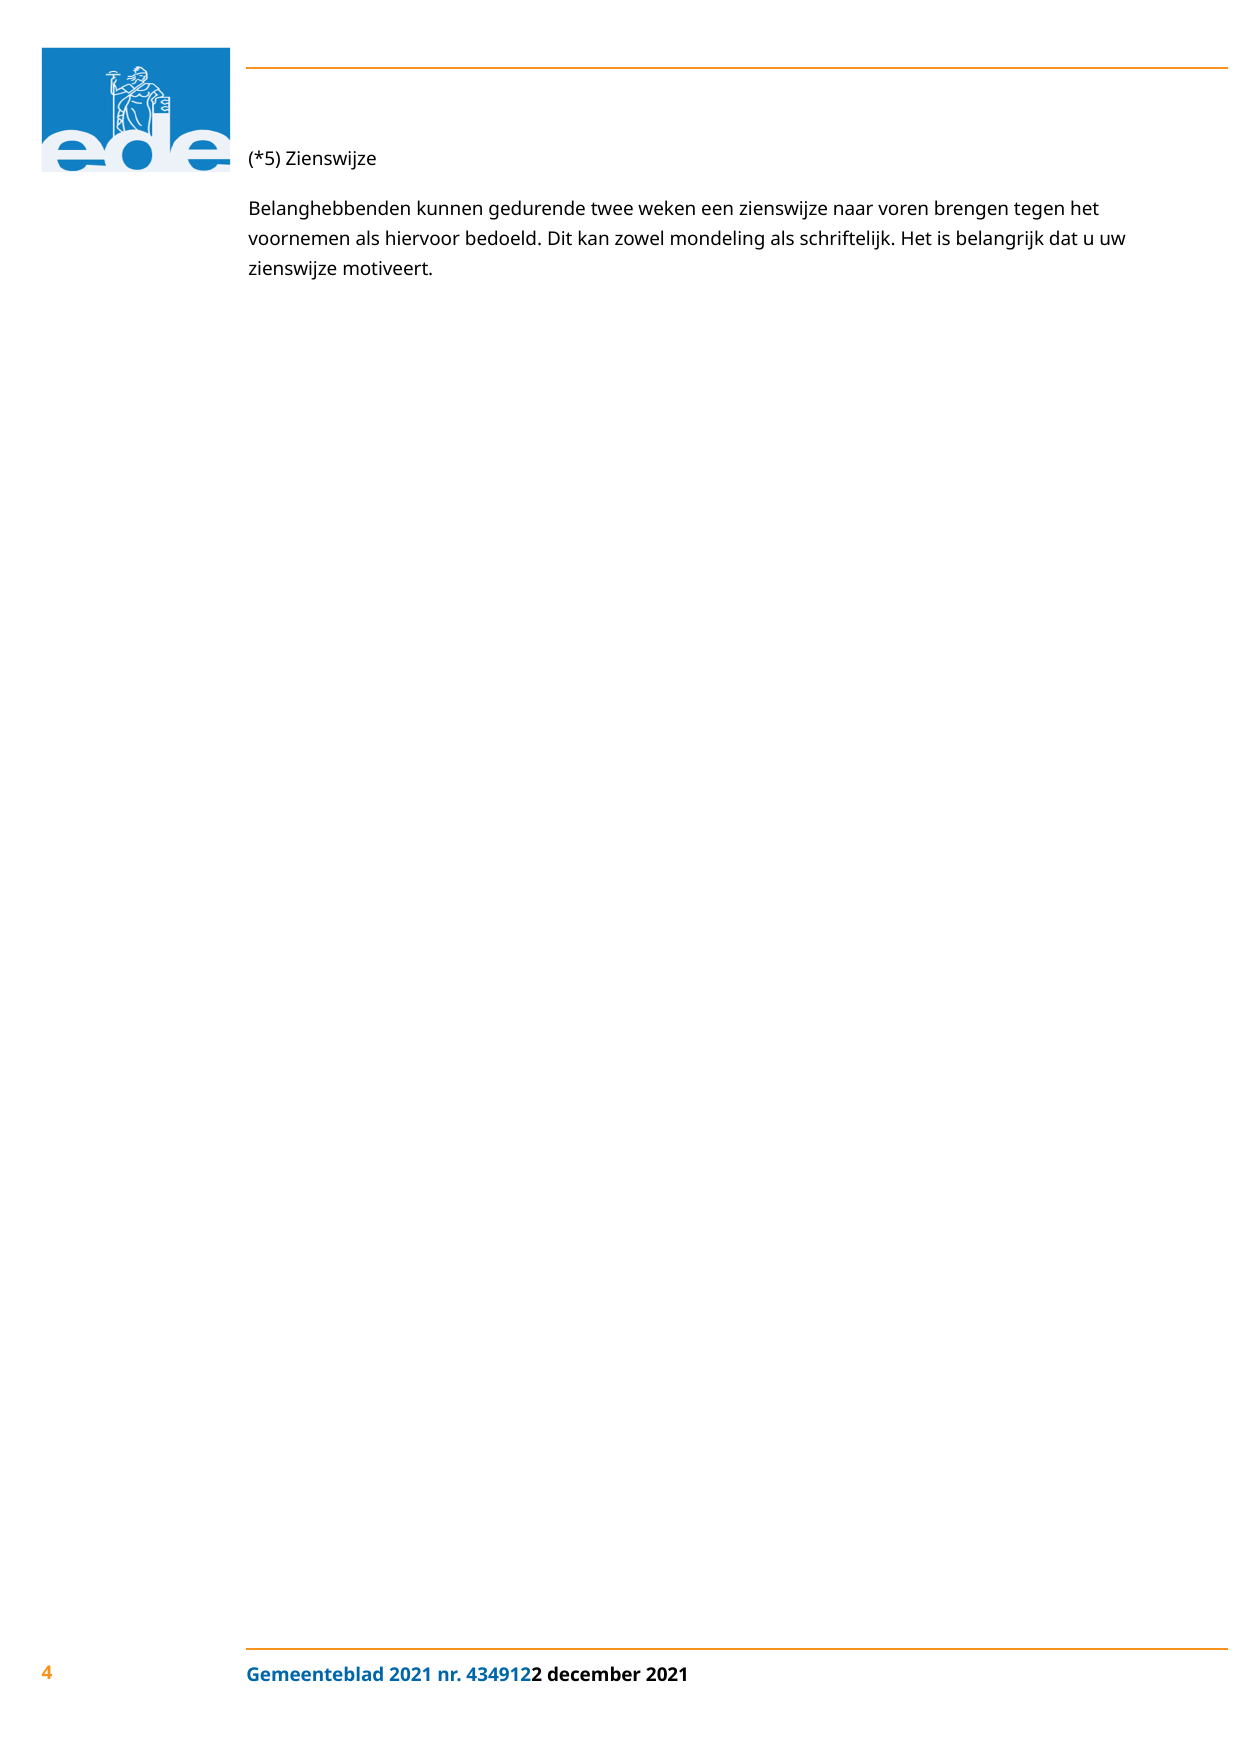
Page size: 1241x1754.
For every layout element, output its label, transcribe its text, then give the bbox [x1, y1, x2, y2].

picture [41, 47, 231, 172]
text (*5) Zienswijze [248, 145, 1152, 171]
text Belanghebbenden kunnen gedurende twee weken een zienswijze naar voren brengen tegen het voornemen als hiervoor bedoeld. Dit kan zowel mondeling als schriftelijk. Het is belangrijk dat u uw zienswijze motiveert. [248, 196, 1152, 281]
